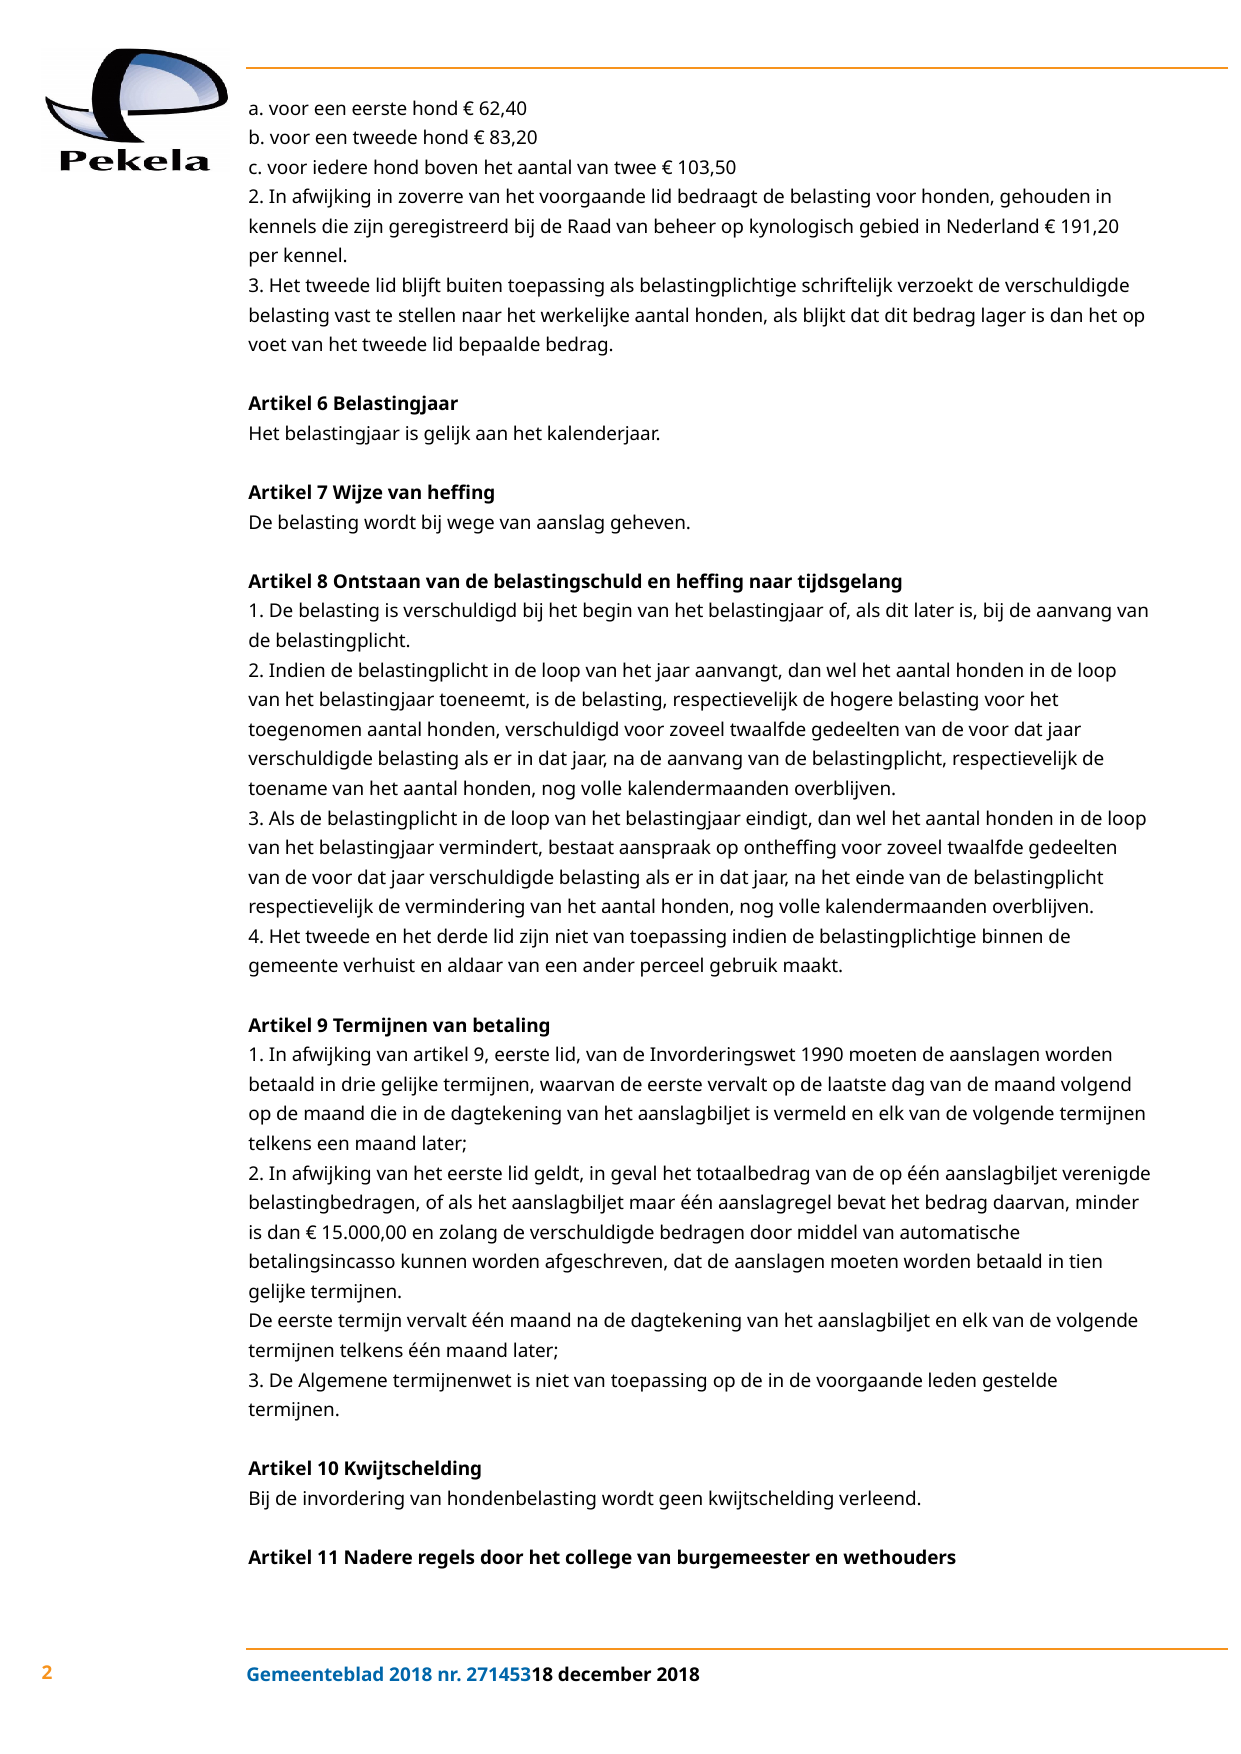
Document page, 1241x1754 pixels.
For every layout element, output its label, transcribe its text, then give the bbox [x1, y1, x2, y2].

text Bij de invordering van hondenbelasting wordt geen kwijtschelding verleend. [248, 1485, 1152, 1511]
text 4. Het tweede en het derde lid zijn niet van toepassing indien de belastingplichtige binnen de gemeente verhuist en aldaar van een ander perceel gebruik maakt. [248, 923, 1152, 978]
text 3. Als de belastingplicht in de loop van het belastingjaar eindigt, dan wel het aantal honden in de loop van het belastingjaar vermindert, bestaat aanspraak op ontheffing voor zoveel twaalfde gedeelten van de voor dat jaar verschuldigde belasting als er in dat jaar, na het einde van de belastingplicht respectievelijk de vermindering van het aantal honden, nog volle kalendermaanden overblijven. [248, 805, 1152, 919]
text Artikel 10 Kwijtschelding [248, 1456, 1152, 1481]
text 3. Het tweede lid blijft buiten toepassing als belastingplichtige schriftelijk verzoekt de verschuldigde belasting vast te stellen naar het werkelijke aantal honden, als blijkt dat dit bedrag lager is dan het op voet van het tweede lid bepaalde bedrag. [248, 272, 1152, 357]
text Artikel 8 Ontstaan van de belastingschuld en heffing naar tijdsgelang [248, 568, 1152, 594]
text Artikel 11 Nadere regels door het college van burgemeester en wethouders [248, 1544, 1152, 1570]
text a. voor een eerste hond € 62,40 [248, 95, 1152, 121]
text De eerste termijn vervalt één maand na de dagtekening van het aanslagbiljet en elk van de volgende termijnen telkens één maand later; [248, 1308, 1152, 1363]
text 2. In afwijking van het eerste lid geldt, in geval het totaalbedrag van de op één aanslagbiljet verenigde belastingbedragen, of als het aanslagbiljet maar één aanslagregel bevat het bedrag daarvan, minder is dan € 15.000,00 en zolang de verschuldigde bedragen door middel van automatische betalingsincasso kunnen worden afgeschreven, dat de aanslagen moeten worden betaald in tien gelijke termijnen. [248, 1160, 1152, 1304]
text Artikel 6 Belastingjaar [248, 391, 1152, 416]
text b. voor een tweede hond € 83,20 [248, 124, 1152, 150]
text 2. Indien de belastingplicht in de loop van het jaar aanvangt, dan wel het aantal honden in de loop van het belastingjaar toeneemt, is de belasting, respectievelijk de hogere belasting voor het toegenomen aantal honden, verschuldigd voor zoveel twaalfde gedeelten van de voor dat jaar verschuldigde belasting als er in dat jaar, na de aanvang van de belastingplicht, respectievelijk de toename van het aantal honden, nog volle kalendermaanden overblijven. [248, 657, 1152, 801]
picture [41, 47, 231, 172]
text Artikel 7 Wijze van heffing [248, 479, 1152, 505]
text Artikel 9 Termijnen van betaling [248, 1012, 1152, 1038]
text 1. In afwijking van artikel 9, eerste lid, van de Invorderingswet 1990 moeten de aanslagen worden betaald in drie gelijke termijnen, waarvan de eerste vervalt op de laatste dag van de maand volgend op de maand die in de dagtekening van het aanslagbiljet is vermeld en elk van de volgende termijnen telkens een maand later; [248, 1041, 1152, 1156]
text 2. In afwijking in zoverre van het voorgaande lid bedraagt de belasting voor honden, gehouden in kennels die zijn geregistreerd bij de Raad van beheer op kynologisch gebied in Nederland € 191,20 per kennel. [248, 183, 1152, 268]
text 3. De Algemene termijnenwet is niet van toepassing op de in de voorgaande leden gestelde termijnen. [248, 1367, 1152, 1422]
text c. voor iedere hond boven het aantal van twee € 103,50 [248, 154, 1152, 180]
text De belasting wordt bij wege van aanslag geheven. [248, 509, 1152, 535]
text Het belastingjaar is gelijk aan het kalenderjaar. [248, 420, 1152, 446]
text 1. De belasting is verschuldigd bij het begin van het belastingjaar of, als dit later is, bij de aanvang van de belastingplicht. [248, 598, 1152, 653]
